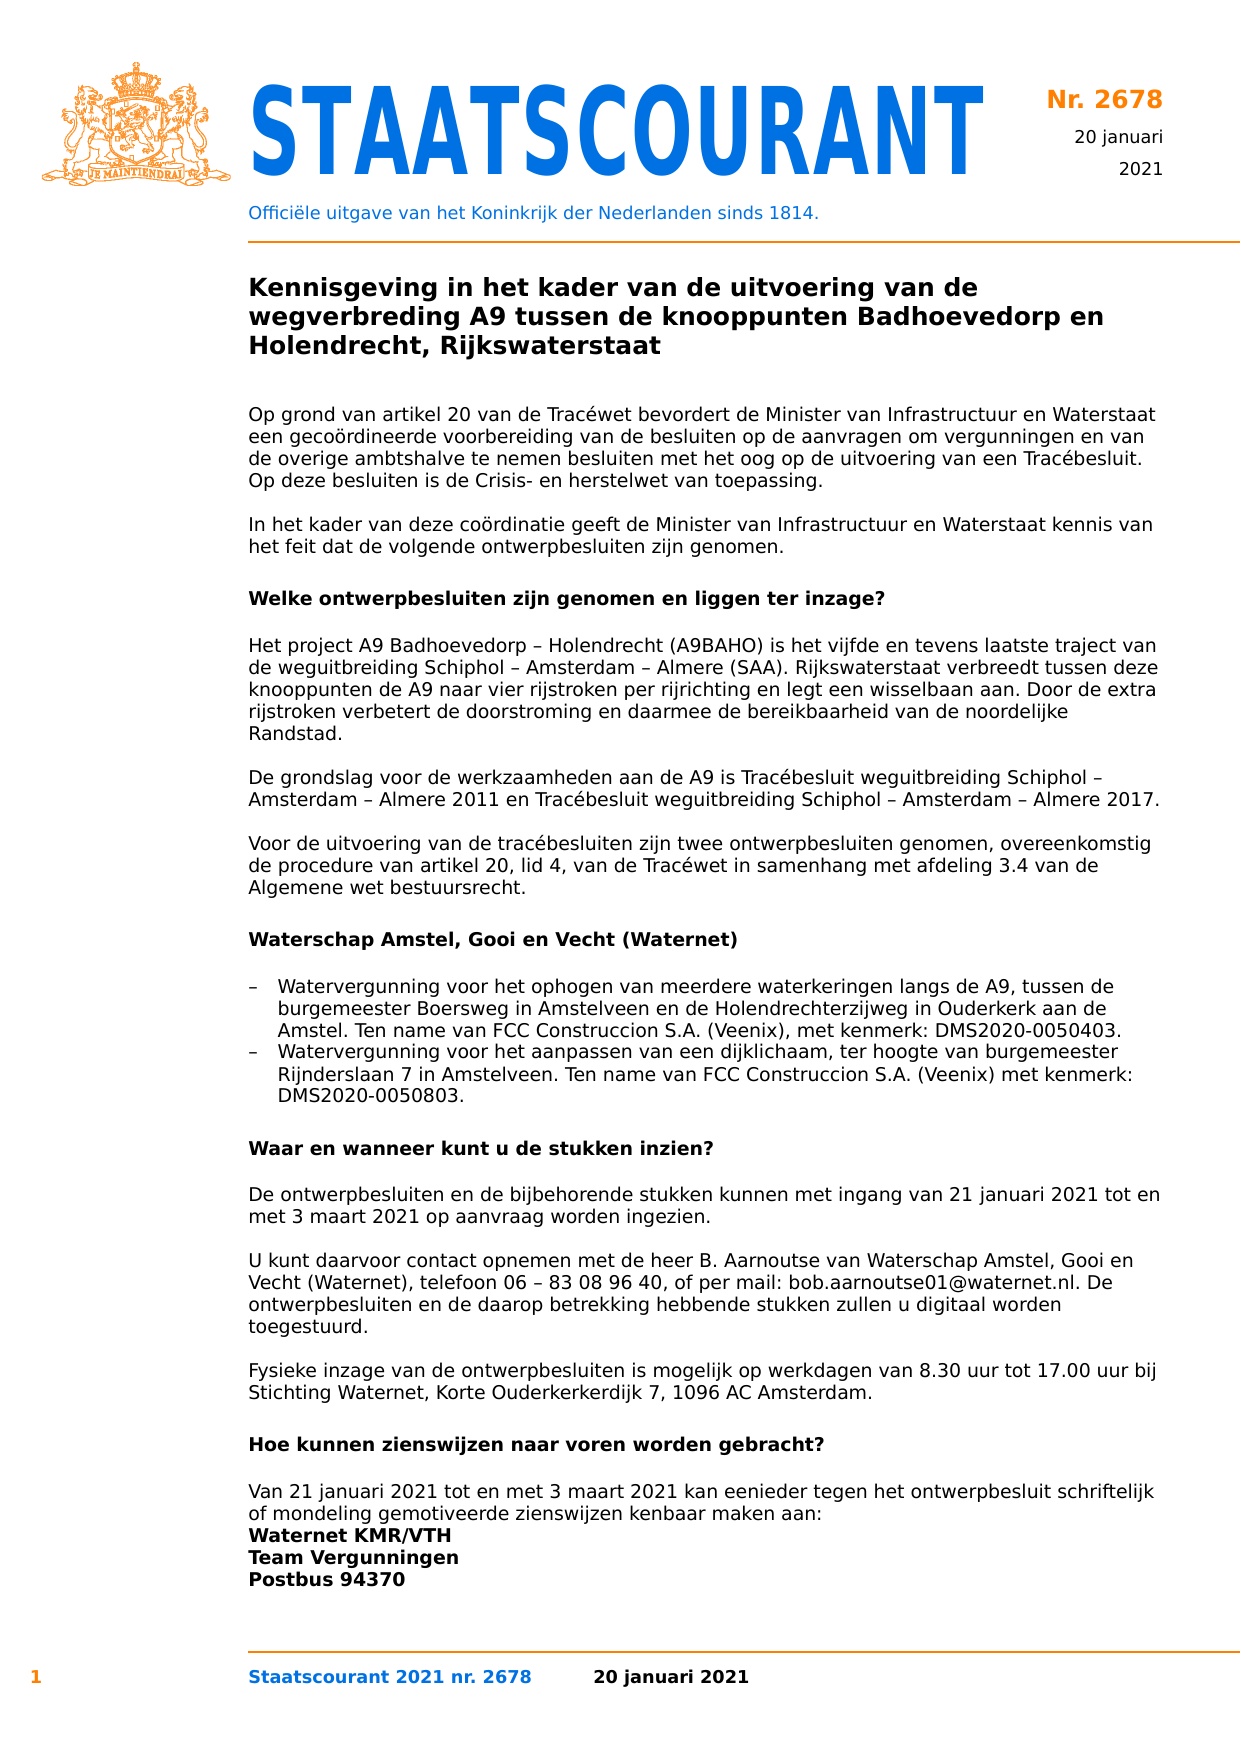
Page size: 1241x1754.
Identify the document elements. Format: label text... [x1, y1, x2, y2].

text De grondslag voor de werkzaamheden aan de A9 is Tracébesluit weguitbreiding Schiphol – Amsterdam – Almere 2011 en Tracébesluit weguitbreiding Schiphol – Amsterdam – Almere 2017. [248, 767, 1163, 811]
text – Watervergunning voor het aanpassen van een dijklichaam, ter hoogte van burgemeester Rijnderslaan 7 in Amstelveen. Ten name van FCC Construccion S.A. (Veenix) met kenmerk: DMS2020-0050803. [248, 1041, 1163, 1107]
table_header Nr. 2678 [998, 62, 1240, 121]
text Waternet KMR/VTH [248, 1525, 1163, 1547]
text Voor de uitvoering van de tracébesluiten zijn twee ontwerpbesluiten genomen, overeenkomstig de procedure van artikel 20, lid 4, van de Tracéwet in samenhang met afdeling 3.4 van de Algemene wet bestuursrecht. [248, 833, 1163, 898]
text Van 21 januari 2021 tot en met 3 maart 2021 kan eenieder tegen het ontwerpbesluit schriftelijk of mondeling gemotiveerde zienswijzen kenbaar maken aan: [248, 1481, 1163, 1525]
text Het project A9 Badhoevedorp – Holendrecht (A9BAHO) is het vijfde en tevens laatste traject van de weguitbreiding Schiphol – Amsterdam – Almere (SAA). Rijkswaterstaat verbreedt tussen deze knooppunten de A9 naar vier rijstroken per rijrichting en legt een wisselbaan aan. Door de extra rijstroken verbetert de doorstroming en daarmee de bereikbaarheid van de noordelijke Randstad. [248, 635, 1163, 745]
text Postbus 94370 [248, 1569, 1163, 1591]
text – Watervergunning voor het ophogen van meerdere waterkeringen langs de A9, tussen de burgemeester Boersweg in Amstelveen en de Holendrechterzijweg in Ouderkerk aan de Amstel. Ten name van FCC Construccion S.A. (Veenix), met kenmerk: DMS2020-0050403. [248, 976, 1163, 1041]
table_header STAATSCOURANT [248, 62, 998, 203]
subtitle Waterschap Amstel, Gooi en Vecht (Waternet) [248, 928, 1163, 951]
table_cell Officiële uitgave van het Koninkrijk der Nederlanden sinds 1814. [248, 203, 1240, 241]
subtitle Waar en wanneer kunt u de stukken inzien? [248, 1137, 1163, 1159]
subtitle Hoe kunnen zienswijzen naar voren worden gebracht? [248, 1434, 1163, 1456]
table_cell 2021 [998, 153, 1240, 203]
table_cell 20 januari [998, 121, 1240, 153]
text Team Vergunningen [248, 1547, 1163, 1569]
text U kunt daarvoor contact opnemen met de heer B. Aarnoutse van Waterschap Amstel, Gooi en Vecht (Waternet), telefoon 06 – 83 08 96 40, of per mail: bob.aarnoutse01@waternet.nl. De ontwerpbesluiten en de daarop betrekking hebbende stukken zullen u digitaal worden toegestuurd. [248, 1250, 1163, 1338]
text Op grond van artikel 20 van de Tracéwet bevordert de Minister van Infrastructuur en Waterstaat een gecoördineerde voorbereiding van de besluiten op de aanvragen om vergunningen en van de overige ambtshalve te nemen besluiten met het oog op de uitvoering van een Tracébesluit. Op deze besluiten is de Crisis- en herstelwet van toepassing. [248, 404, 1163, 492]
subtitle Kennisgeving in het kader van de uitvoering van de wegverbreding A9 tussen de knooppunten Badhoevedorp en Holendrecht, Rijkswaterstaat [248, 273, 1163, 361]
text In het kader van deze coördinatie geeft de Minister van Infrastructuur en Waterstaat kennis van het feit dat de volgende ontwerpbesluiten zijn genomen. [248, 514, 1163, 558]
subtitle Welke ontwerpbesluiten zijn genomen en liggen ter inzage? [248, 588, 1163, 610]
picture [41, 62, 231, 186]
text Fysieke inzage van de ontwerpbesluiten is mogelijk op werkdagen van 8.30 uur tot 17.00 uur bij Stichting Waternet, Korte Ouderkerker­dijk 7, 1096 AC Amsterdam. [248, 1360, 1163, 1404]
table_header [25, 62, 248, 241]
text De ontwerpbesluiten en de bijbehorende stukken kunnen met ingang van 21 januari 2021 tot en met 3 maart 2021 op aanvraag worden ingezien. [248, 1184, 1163, 1228]
